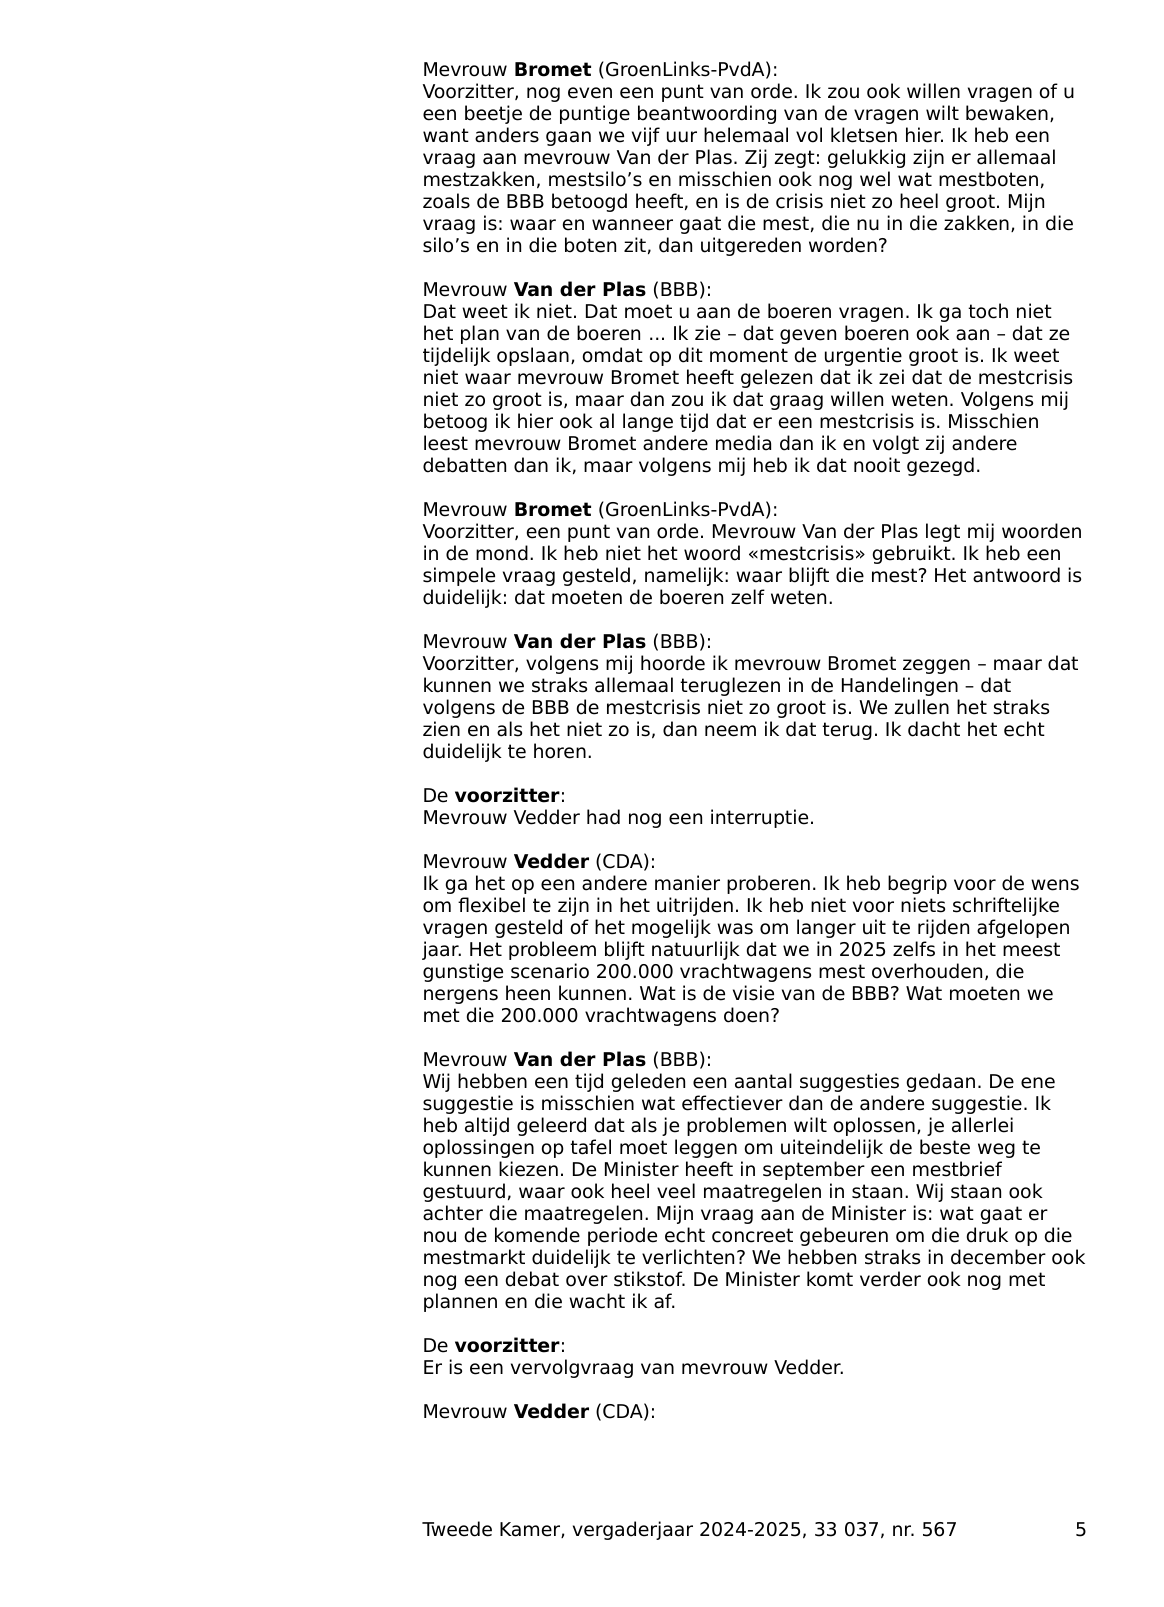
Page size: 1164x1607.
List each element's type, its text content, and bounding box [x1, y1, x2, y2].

text Ik ga het op een andere manier proberen. Ik heb begrip voor de wens om flexibel te zijn in het uitrijden. Ik heb niet voor niets schriftelijke vragen gesteld of het mogelijk was om langer uit te rijden afgelopen jaar. Het probleem blijft natuurlijk dat we in 2025 zelfs in het meest gunstige scenario 200.000 vrachtwagens mest overhouden, die nergens heen kunnen. Wat is de visie van de BBB? Wat moeten we met die 200.000 vrachtwagens doen? [422, 873, 1087, 1027]
text Wij hebben een tijd geleden een aantal suggesties gedaan. De ene suggestie is misschien wat effectiever dan de andere suggestie. Ik heb altijd geleerd dat als je problemen wilt oplossen, je allerlei oplossingen op tafel moet leggen om uiteindelijk de beste weg te kunnen kiezen. De Minister heeft in september een mestbrief gestuurd, waar ook heel veel maatregelen in staan. Wij staan ook achter die maatregelen. Mijn vraag aan de Minister is: wat gaat er nou de komende periode echt concreet gebeuren om die druk op die mestmarkt duidelijk te verlichten? We hebben straks in december ook nog een debat over stikstof. De Minister komt verder ook nog met plannen en die wacht ik af. [422, 1071, 1087, 1313]
text Mevrouw Van der Plas (BBB): [422, 279, 1087, 301]
text Voorzitter, nog even een punt van orde. Ik zou ook willen vragen of u een beetje de puntige beantwoording van de vragen wilt bewaken, want anders gaan we vijf uur helemaal vol kletsen hier. Ik heb een vraag aan mevrouw Van der Plas. Zij zegt: gelukkig zijn er allemaal mestzakken, mestsilo’s en misschien ook nog wel wat mestboten, zoals de BBB betoogd heeft, en is de crisis niet zo heel groot. Mijn vraag is: waar en wanneer gaat die mest, die nu in die zakken, in die silo’s en in die boten zit, dan uitgereden worden? [422, 81, 1087, 257]
text Mevrouw Vedder (CDA): [422, 1401, 1087, 1423]
text Dat weet ik niet. Dat moet u aan de boeren vragen. Ik ga toch niet het plan van de boeren ... Ik zie – dat geven boeren ook aan – dat ze tijdelijk opslaan, omdat op dit moment de urgentie groot is. Ik weet niet waar mevrouw Bromet heeft gelezen dat ik zei dat de mestcrisis niet zo groot is, maar dan zou ik dat graag willen weten. Volgens mij betoog ik hier ook al lange tijd dat er een mestcrisis is. Misschien leest mevrouw Bromet andere media dan ik en volgt zij andere debatten dan ik, maar volgens mij heb ik dat nooit gezegd. [422, 301, 1087, 477]
text De voorzitter: [422, 785, 1087, 807]
text Mevrouw Van der Plas (BBB): [422, 631, 1087, 653]
text Mevrouw Vedder (CDA): [422, 851, 1087, 873]
text Mevrouw Bromet (GroenLinks-PvdA): [422, 499, 1087, 521]
text Voorzitter, volgens mij hoorde ik mevrouw Bromet zeggen – maar dat kunnen we straks allemaal teruglezen in de Handelingen – dat volgens de BBB de mestcrisis niet zo groot is. We zullen het straks zien en als het niet zo is, dan neem ik dat terug. Ik dacht het echt duidelijk te horen. [422, 653, 1087, 763]
text Mevrouw Van der Plas (BBB): [422, 1049, 1087, 1071]
text Voorzitter, een punt van orde. Mevrouw Van der Plas legt mij woorden in de mond. Ik heb niet het woord «mestcrisis» gebruikt. Ik heb een simpele vraag gesteld, namelijk: waar blijft die mest? Het antwoord is duidelijk: dat moeten de boeren zelf weten. [422, 521, 1087, 609]
text De voorzitter: [422, 1335, 1087, 1357]
text Mevrouw Bromet (GroenLinks-PvdA): [422, 59, 1087, 81]
text Er is een vervolgvraag van mevrouw Vedder. [422, 1357, 1087, 1379]
text Mevrouw Vedder had nog een interruptie. [422, 807, 1087, 829]
